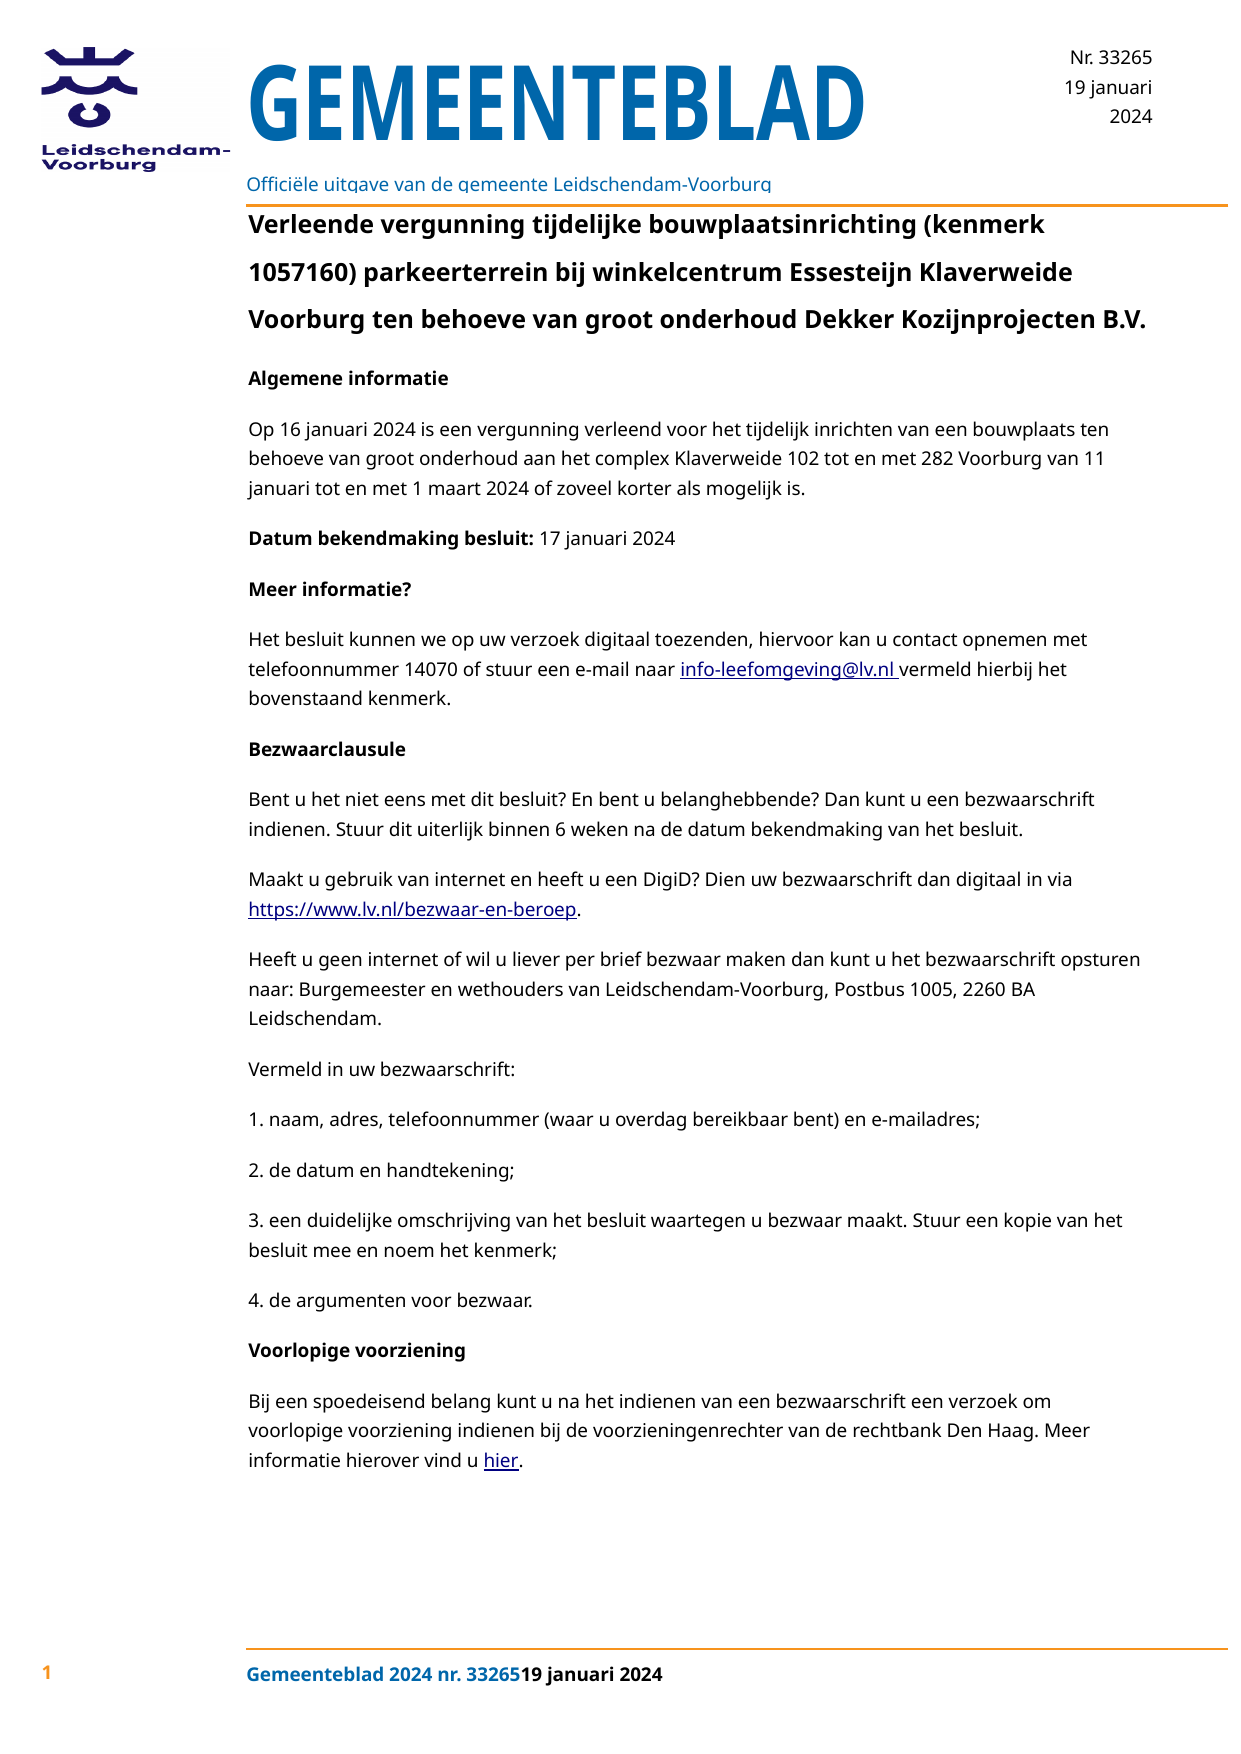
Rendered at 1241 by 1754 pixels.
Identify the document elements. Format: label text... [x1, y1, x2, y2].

text Bezwaarclausule [248, 736, 1152, 762]
text Op 16 januari 2024 is een vergunning verleend voor het tijdelijk inrichten van een bouwplaats ten behoeve van groot onderhoud aan het complex Klaverweide 102 tot en met 282 Voorburg van 11 januari tot en met 1 maart 2024 of zoveel korter als mogelijk is. [248, 416, 1152, 501]
text Algemene informatie [248, 366, 1152, 391]
text Verleende vergunning tijdelijke bouwplaatsinrichting (kenmerk 1057160) parkeerterrein bij winkelcentrum Essesteijn Klaverweide Voorburg ten behoeve van groot onderhoud Dekker Kozijnprojecten B.V. [248, 207, 1152, 336]
text 4. de argumenten voor bezwaar. [248, 1287, 1152, 1313]
text Heeft u geen internet of wil u liever per brief bezwaar maken dan kunt u het bezwaarschrift opsturen naar: Burgemeester en wethouders van Leidschendam-Voorburg, Postbus 1005, 2260 BA Leidschendam. [248, 946, 1152, 1031]
text Meer informatie? [248, 576, 1152, 602]
text Maakt u gebruik van internet en heeft u een DigiD? Dien uw bezwaarschrift dan digitaal in via https://www.lv.nl/bezwaar-en-beroep. [248, 866, 1152, 922]
text 2. de datum en handtekening; [248, 1157, 1152, 1182]
text Bent u het niet eens met dit besluit? En bent u belanghebbende? Dan kunt u een bezwaarschrift indienen. Stuur dit uiterlijk binnen 6 weken na de datum bekendmaking van het besluit. [248, 786, 1152, 842]
text Het besluit kunnen we op uw verzoek digitaal toezenden, hiervoor kan u contact opnemen met telefoonnummer 14070 of stuur een e-mail naar info-leefomgeving@lv.nl vermeld hierbij het bovenstaand kenmerk. [248, 626, 1152, 711]
text 1. naam, adres, telefoonnummer (waar u overdag bereikbaar bent) en e-mailadres; [248, 1106, 1152, 1132]
text Vermeld in uw bezwaarschrift: [248, 1056, 1152, 1082]
text Voorlopige voorziening [248, 1338, 1152, 1363]
text 3. een duidelijke omschrijving van het besluit waartegen u bezwaar maakt. Stuur een kopie van het besluit mee en noem het kenmerk; [248, 1207, 1152, 1262]
text Bij een spoedeisend belang kunt u na het indienen van een bezwaarschrift een verzoek om voorlopige voorziening indienen bij de voorzieningenrechter van de rechtbank Den Haag. Meer informatie hierover vind u hier. [248, 1388, 1152, 1473]
text Datum bekendmaking besluit: 17 januari 2024 [248, 526, 1152, 551]
picture [41, 47, 231, 172]
